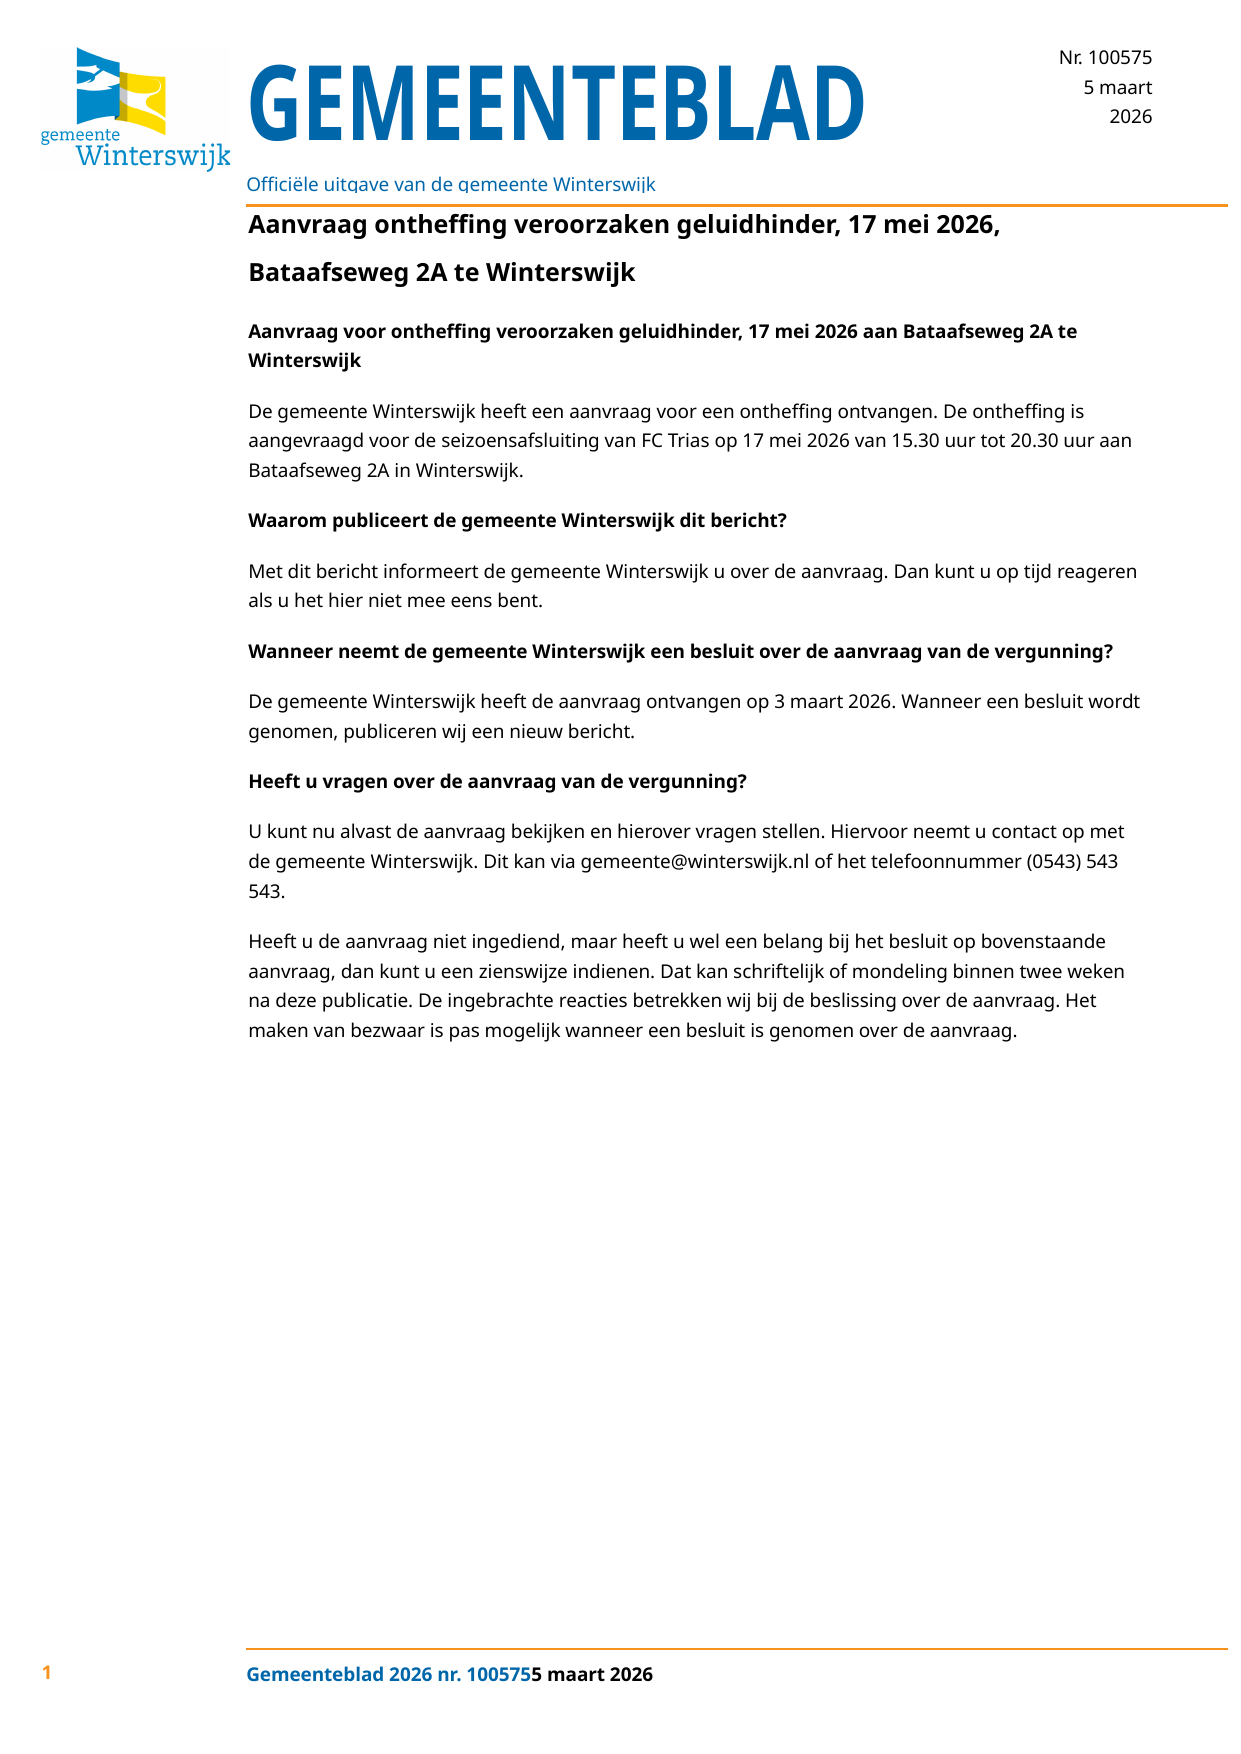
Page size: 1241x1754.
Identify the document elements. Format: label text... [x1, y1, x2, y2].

text De gemeente Winterswijk heeft de aanvraag ontvangen op 3 maart 2026. Wanneer een besluit wordt genomen, publiceren wij een nieuw bericht. [248, 688, 1152, 744]
picture [225, 153, 231, 162]
text Heeft u vragen over de aanvraag van de vergunning? [248, 768, 1152, 794]
text Aanvraag voor ontheffing veroorzaken geluidhinder, 17 mei 2026 aan Bataafseweg 2A te Winterswijk [248, 318, 1152, 373]
text Aanvraag ontheffing veroorzaken geluidhinder, 17 mei 2026, Bataafseweg 2A te Winterswijk [248, 207, 1152, 288]
text De gemeente Winterswijk heeft een aanvraag voor een ontheffing ontvangen. De ontheffing is aangevraagd voor de seizoensafsluiting van FC Trias op 17 mei 2026 van 15.30 uur tot 20.30 uur aan Bataafseweg 2A in Winterswijk. [248, 398, 1152, 483]
text U kunt nu alvast de aanvraag bekijken en hierover vragen stellen. Hiervoor neemt u contact op met de gemeente Winterswijk. Dit kan via gemeente@winterswijk.nl of het telefoonnummer (0543) 543 543. [248, 819, 1152, 904]
text Wanneer neemt de gemeente Winterswijk een besluit over de aanvraag van de vergunning? [248, 638, 1152, 664]
text Waarom publiceert de gemeente Winterswijk dit bericht? [248, 507, 1152, 533]
text Heeft u de aanvraag niet ingediend, maar heeft u wel een belang bij het besluit op bovenstaande aanvraag, dan kunt u een zienswijze indienen. Dat kan schriftelijk of mondeling binnen twee weken na deze publicatie. De ingebrachte reacties betrekken wij bij de beslissing over de aanvraag. Het maken van bezwaar is pas mogelijk wanneer een besluit is genomen over de aanvraag. [248, 928, 1152, 1043]
picture [41, 47, 231, 172]
text Met dit bericht informeert de gemeente Winterswijk u over de aanvraag. Dan kunt u op tijd reageren als u het hier niet mee eens bent. [248, 558, 1152, 613]
